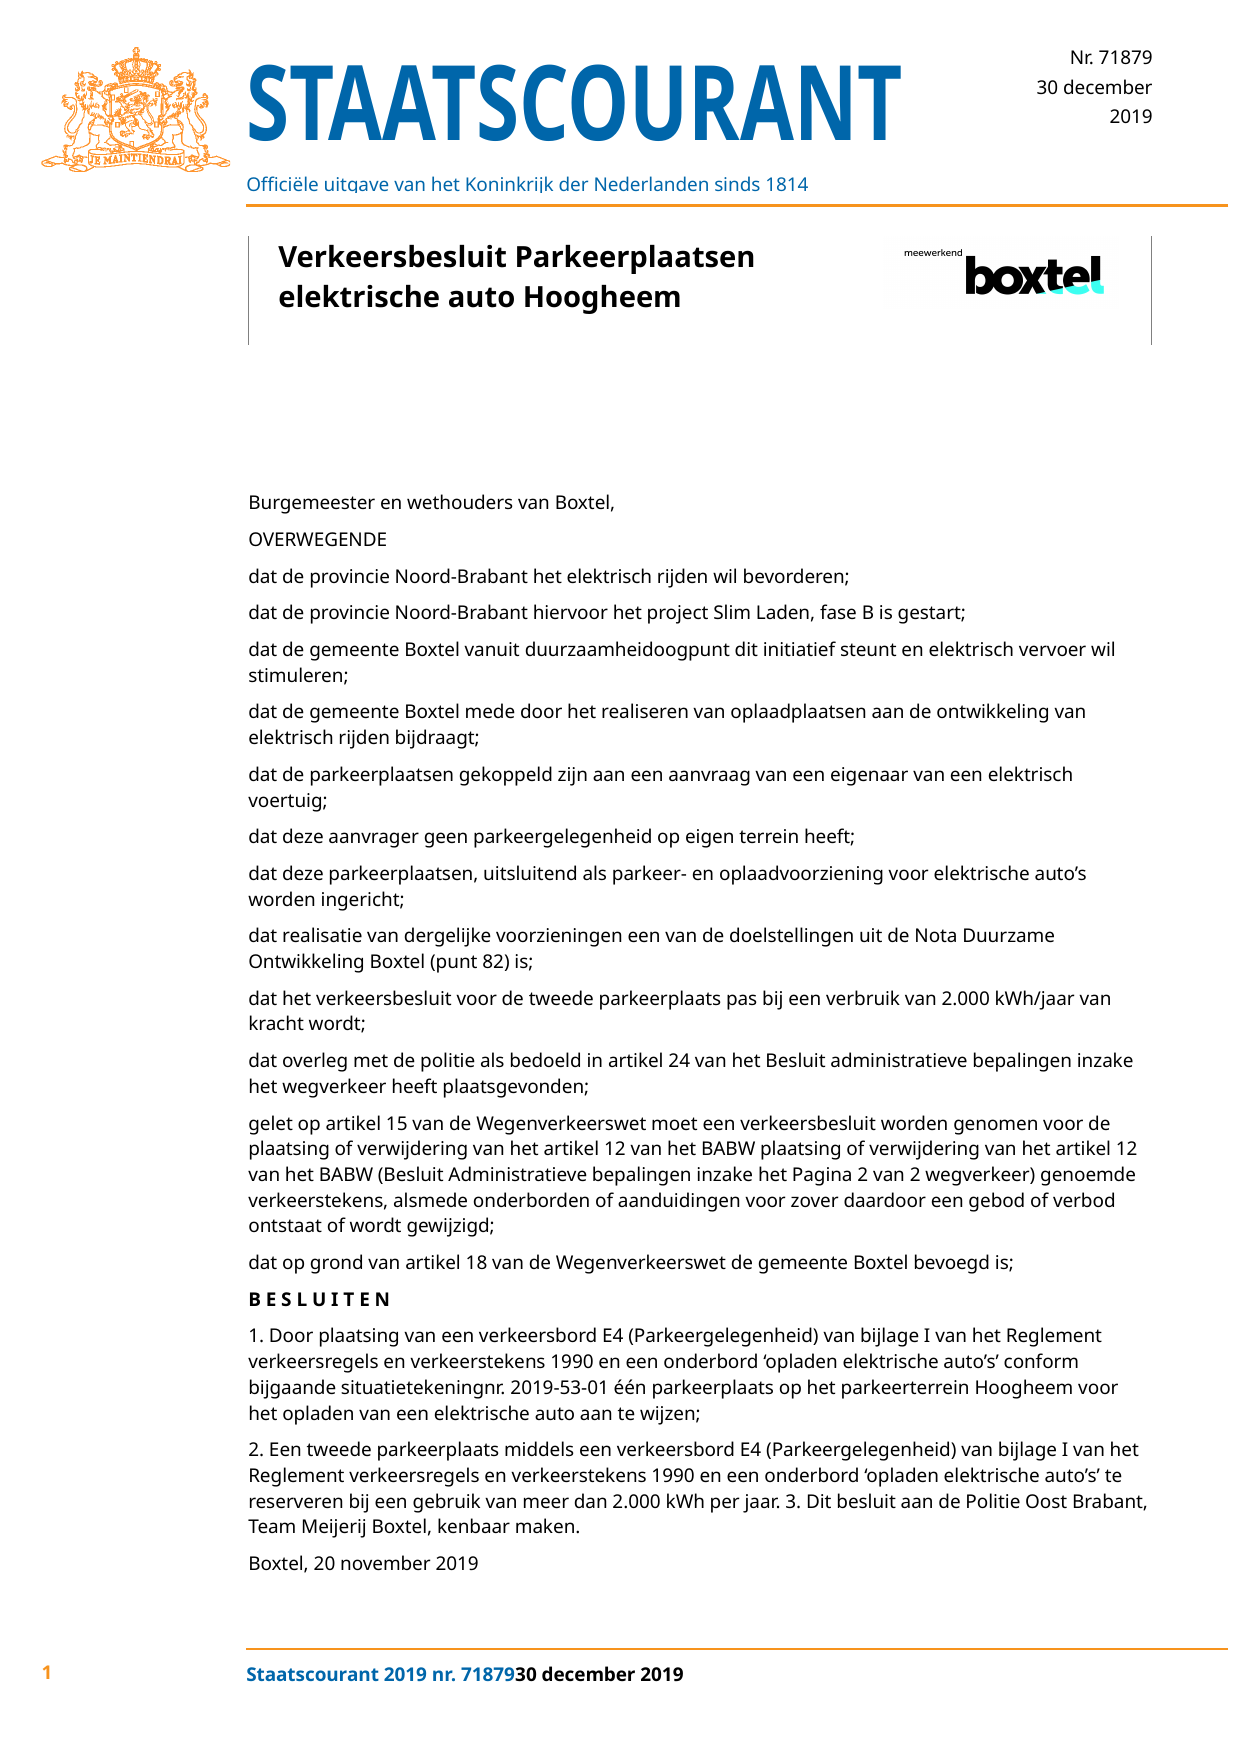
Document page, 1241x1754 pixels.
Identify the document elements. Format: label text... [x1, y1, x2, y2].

text dat overleg met de politie als bedoeld in artikel 24 van het Besluit administratieve bepalingen inzake het wegverkeer heeft plaatsgevonden; [248, 1047, 1152, 1099]
text dat de gemeente Boxtel vanuit duurzaamheidoogpunt dit initiatief steunt en elektrisch vervoer wil stimuleren; [248, 636, 1152, 688]
text dat de parkeerplaatsen gekoppeld zijn aan een aanvraag van een eigenaar van een elektrisch voertuig; [248, 761, 1152, 812]
text B E S L U I T E N [248, 1286, 1152, 1312]
table_header [850, 236, 1151, 345]
text dat deze aanvrager geen parkeergelegenheid op eigen terrein heeft; [248, 823, 1152, 849]
text 1. Door plaatsing van een verkeersbord E4 (Parkeergelegenheid) van bijlage I van het Reglement verkeersregels en verkeerstekens 1990 en een onderbord ‘opladen elektrische auto’s’ conform bijgaande situatietekeningnr. 2019-53-01 één parkeerplaats op het parkeerterrein Hoogheem voor het opladen van een elektrische auto aan te wijzen; [248, 1323, 1152, 1426]
picture [882, 236, 1119, 309]
text dat de provincie Noord-Brabant hiervoor het project Slim Laden, fase B is gestart; [248, 599, 1152, 625]
text dat op grond van artikel 18 van de Wegenverkeerswet de gemeente Boxtel bevoegd is; [248, 1249, 1152, 1275]
text dat realisatie van dergelijke voorzieningen een van de doelstellingen uit de Nota Duurzame Ontwikkeling Boxtel (punt 82) is; [248, 922, 1152, 974]
text OVERWEGENDE [248, 526, 1152, 552]
text gelet op artikel 15 van de Wegenverkeerswet moet een verkeersbesluit worden genomen voor de plaatsing of verwijdering van het artikel 12 van het BABW plaatsing of verwijdering van het artikel 12 van het BABW (Besluit Administratieve bepalingen inzake het Pagina 2 van 2 wegverkeer) genoemde verkeerstekens, alsmede onderborden of aanduidingen voor zover daardoor een gebod of verbod ontstaat of wordt gewijzigd; [248, 1110, 1152, 1238]
text dat deze parkeerplaatsen, uitsluitend als parkeer- en oplaadvoorziening voor elektrische auto’s worden ingericht; [248, 860, 1152, 912]
text Burgemeester en wethouders van Boxtel, [248, 489, 1152, 515]
text dat het verkeersbesluit voor de tweede parkeerplaats pas bij een verbruik van 2.000 kWh/jaar van kracht wordt; [248, 985, 1152, 1036]
text 2. Een tweede parkeerplaats middels een verkeersbord E4 (Parkeergelegenheid) van bijlage I van het Reglement verkeersregels en verkeerstekens 1990 en een onderbord ‘opladen elektrische auto’s’ te reserveren bij een gebruik van meer dan 2.000 kWh per jaar. 3. Dit besluit aan de Politie Oost Brabant, Team Meijerij Boxtel, kenbaar maken. [248, 1436, 1152, 1539]
text Boxtel, 20 november 2019 [248, 1550, 1152, 1576]
picture [41, 47, 231, 172]
table_header Verkeersbesluit Parkeerplaatsen elektrische auto Hoogheem [249, 236, 850, 345]
text dat de gemeente Boxtel mede door het realiseren van oplaadplaatsen aan de ontwikkeling van elektrisch rijden bijdraagt; [248, 699, 1152, 750]
text dat de provincie Noord-Brabant het elektrisch rijden wil bevorderen; [248, 563, 1152, 589]
